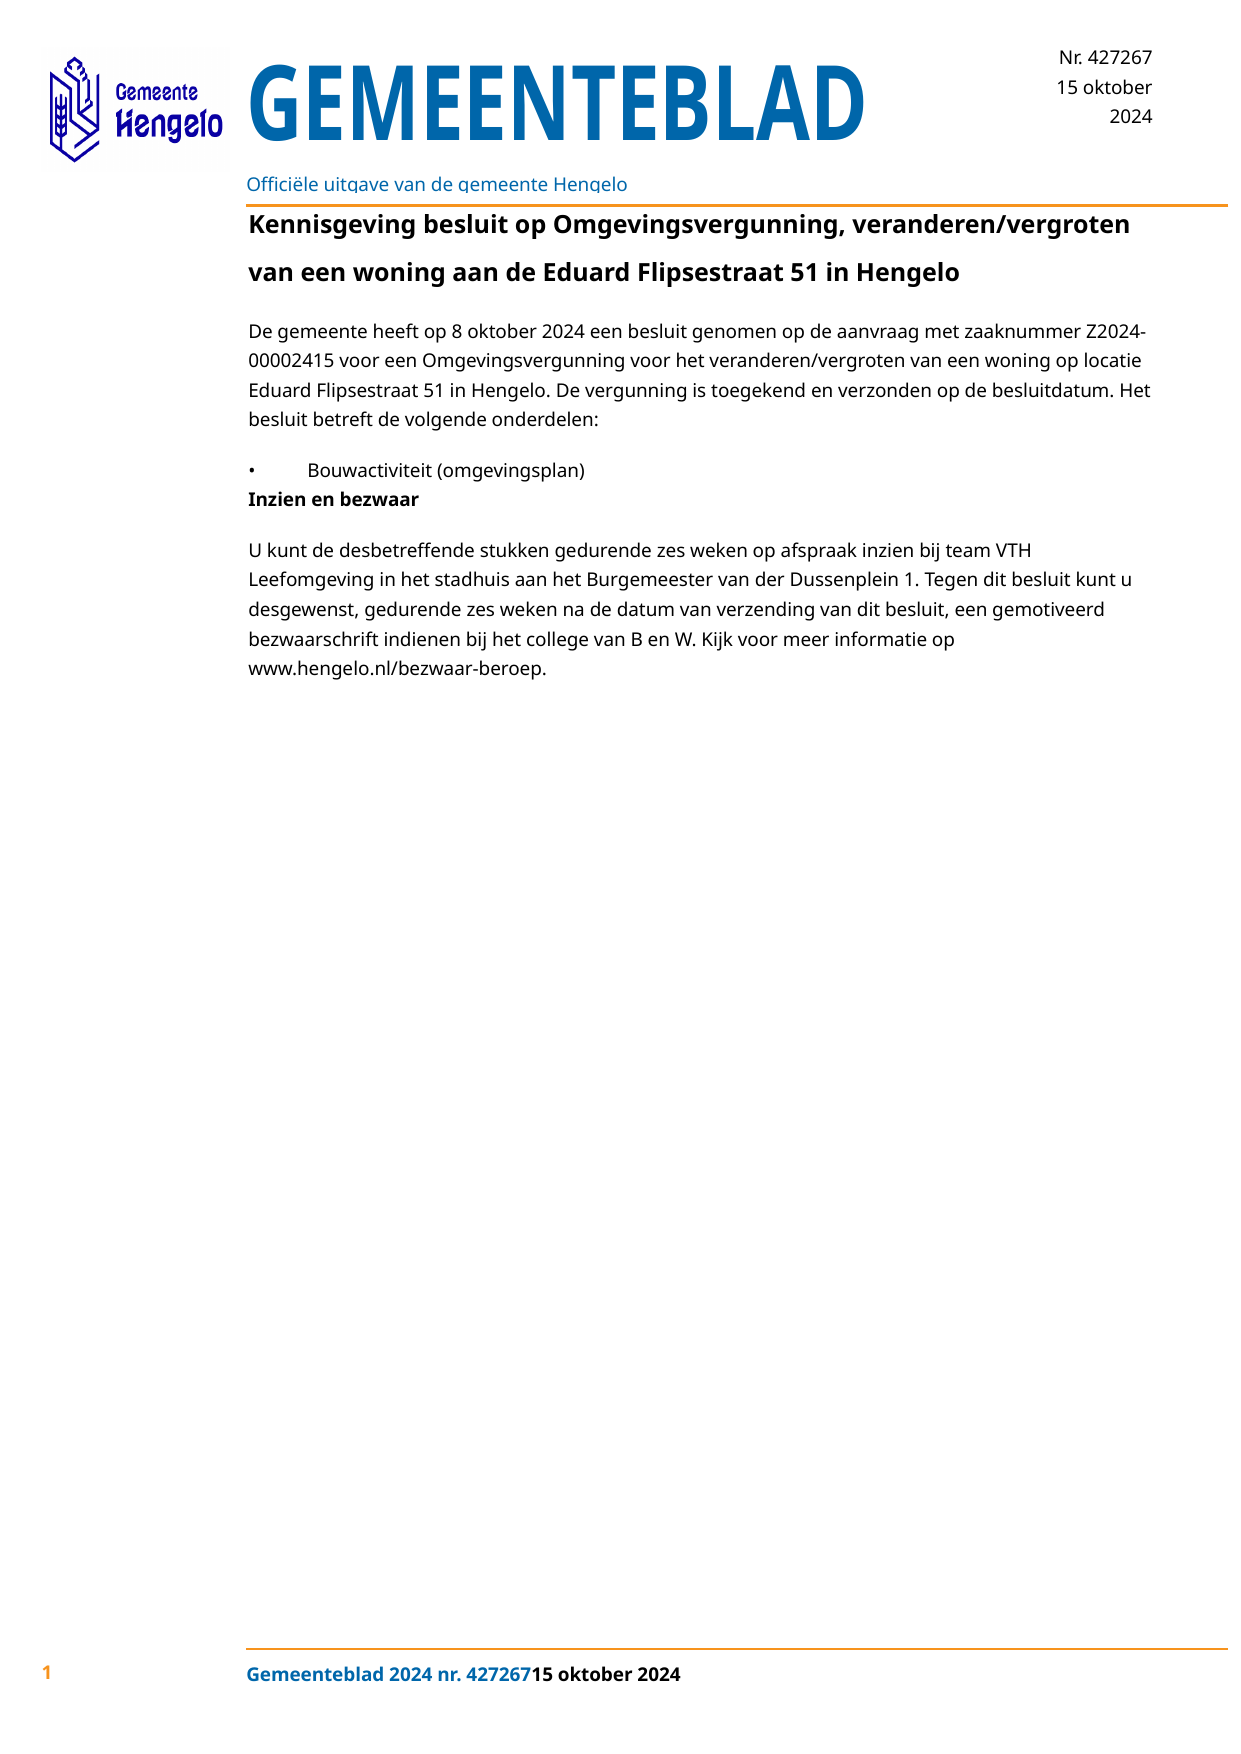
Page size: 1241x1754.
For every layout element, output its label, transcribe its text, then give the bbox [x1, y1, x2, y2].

text De gemeente heeft op 8 oktober 2024 een besluit genomen op de aanvraag met zaaknummer Z2024-00002415 voor een Omgevingsvergunning voor het veranderen/vergroten van een woning op locatie Eduard Flipsestraat 51 in Hengelo. De vergunning is toegekend en verzonden op de besluitdatum. Het besluit betreft de volgende onderdelen: [248, 318, 1152, 432]
text U kunt de desbetreffende stukken gedurende zes weken op afspraak inzien bij team VTH Leefomgeving in het stadhuis aan het Burgemeester van der Dussenplein 1. Tegen dit besluit kunt u desgewenst, gedurende zes weken na de datum van verzending van dit besluit, een gemotiveerd bezwaarschrift indienen bij het college van B en W. Kijk voor meer informatie op www.hengelo.nl/bezwaar-beroep. [248, 537, 1152, 681]
picture [41, 47, 231, 172]
text Inzien en bezwaar [248, 487, 1152, 512]
list Bouwactiviteit (omgevingsplan) [248, 457, 1152, 483]
text Kennisgeving besluit op Omgevingsvergunning, veranderen/vergroten van een woning aan de Eduard Flipsestraat 51 in Hengelo [248, 207, 1152, 288]
